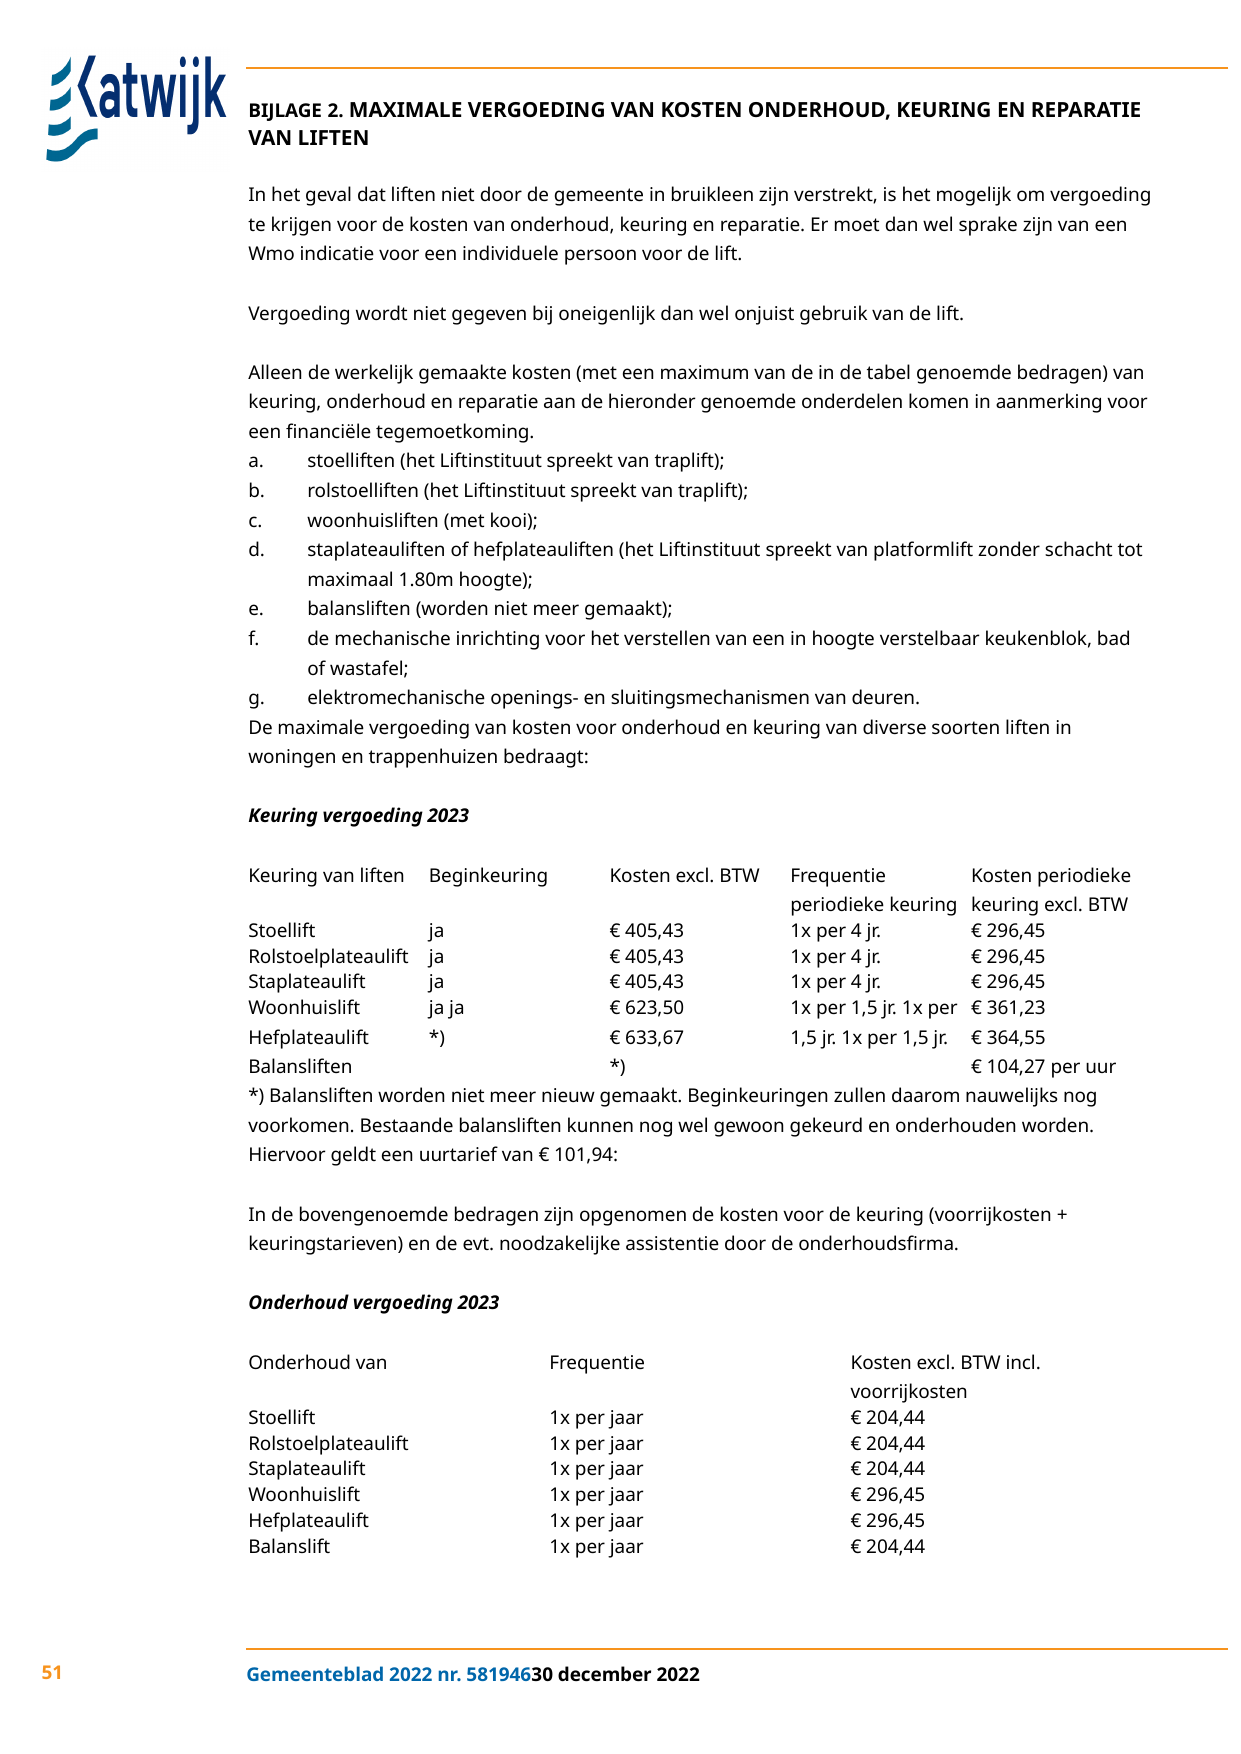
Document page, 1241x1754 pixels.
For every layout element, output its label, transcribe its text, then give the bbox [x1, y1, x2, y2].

table_cell Balanslift [248, 1533, 549, 1558]
table_cell 1x per 4 jr. [790, 969, 971, 994]
table_cell 1x per jaar [549, 1507, 850, 1533]
text Vergoeding wordt niet gegeven bij oneigenlijk dan wel onjuist gebruik van de lift. [248, 300, 1152, 325]
table_cell € 296,45 [971, 969, 1152, 994]
table_cell ja [429, 917, 609, 943]
table_cell € 204,44 [850, 1456, 1152, 1481]
table_cell Woonhuislift [248, 1481, 549, 1507]
table_cell € 296,45 [850, 1507, 1152, 1533]
table_cell € 623,50 € 633,67 *) [609, 994, 790, 1079]
list rolstoelliften (het Liftinstituut spreekt van traplift); [248, 477, 1152, 503]
table_cell Staplateaulift [248, 1456, 549, 1481]
table_cell € 405,43 [609, 969, 790, 994]
text Keuring vergoeding 2023 [248, 803, 1152, 828]
table_cell € 204,44 [850, 1430, 1152, 1456]
text Onderhoud vergoeding 2023 [248, 1289, 1152, 1315]
table_header Onderhoud van [248, 1349, 549, 1404]
table_cell € 405,43 [609, 917, 790, 943]
table_cell Rolstoelplateaulift [248, 1430, 549, 1456]
table_cell ja [429, 943, 609, 969]
table_cell € 296,45 [971, 943, 1152, 969]
list elektromechanische openings- en sluitingsmechanismen van deuren. [248, 684, 1152, 710]
table_cell 1x per jaar [549, 1481, 850, 1507]
table_header Beginkeuring [429, 862, 609, 917]
table_cell ja [429, 969, 609, 994]
picture [41, 47, 231, 172]
table_cell € 204,44 [850, 1404, 1152, 1430]
table_cell Staplateaulift [248, 969, 429, 994]
table_header Kosten excl. BTW [609, 862, 790, 917]
table_cell 1x per 4 jr. [790, 917, 971, 943]
list woonhuisliften (met kooi); [248, 507, 1152, 532]
list balansliften (worden niet meer gemaakt); [248, 596, 1152, 621]
list de mechanische inrichting voor het verstellen van een in hoogte verstelbaar keukenblok, bad of wastafel; [248, 625, 1152, 680]
table_header Frequentie periodieke keuring [790, 862, 971, 917]
table_cell € 361,23 € 364,55 € 104,27 per uur [971, 994, 1152, 1079]
table_cell 1x per jaar [549, 1404, 850, 1430]
text De maximale vergoeding van kosten voor onderhoud en keuring van diverse soorten liften in woningen en trappenhuizen bedraagt: [248, 714, 1152, 769]
table_cell Hefplateaulift [248, 1507, 549, 1533]
table_cell 1x per 1,5 jr. 1x per 1,5 jr. 1x per 1,5 jr. [790, 994, 971, 1079]
text *) Balansliften worden niet meer nieuw gemaakt. Beginkeuringen zullen daarom nauwelijks nog voorkomen. Bestaande balansliften kunnen nog wel gewoon gekeurd en onderhouden worden. Hiervoor geldt een uurtarief van € 101,94: [248, 1082, 1152, 1167]
table_header Frequentie [549, 1349, 850, 1404]
table_cell Stoellift [248, 1404, 549, 1430]
text In de bovengenoemde bedragen zijn opgenomen de kosten voor de keuring (voorrijkosten + keuringstarieven) en de evt. noodzakelijke assistentie door de onderhoudsfirma. [248, 1201, 1152, 1256]
table_header Kosten periodieke keuring excl. BTW [971, 862, 1152, 917]
table_cell Stoellift [248, 917, 429, 943]
table_cell ja ja *) [429, 994, 609, 1079]
table_cell € 405,43 [609, 943, 790, 969]
table_cell € 204,44 [850, 1533, 1152, 1558]
text BIJLAGE 2. MAXIMALE VERGOEDING VAN KOSTEN ONDERHOUD, KEURING EN REPARATIE VAN LIFTEN [248, 95, 1152, 152]
table_header Keuring van liften [248, 862, 429, 917]
table_cell Rolstoelplateaulift [248, 943, 429, 969]
list stoelliften (het Liftinstituut spreekt van traplift); [248, 448, 1152, 473]
table_cell 1x per jaar [549, 1533, 850, 1558]
table_cell Woonhuislift Hefplateaulift Balansliften [248, 994, 429, 1079]
list staplateauliften of hefplateauliften (het Liftinstituut spreekt van platformlift zonder schacht tot maximaal 1.80m hoogte); [248, 536, 1152, 592]
table_cell € 296,45 [971, 917, 1152, 943]
text Alleen de werkelijk gemaakte kosten (met een maximum van de in de tabel genoemde bedragen) van keuring, onderhoud en reparatie aan de hieronder genoemde onderdelen komen in aanmerking voor een financiële tegemoetkoming. [248, 359, 1152, 444]
table_cell € 296,45 [850, 1481, 1152, 1507]
table_header Kosten excl. BTW incl. voorrijkosten [850, 1349, 1152, 1404]
text In het geval dat liften niet door de gemeente in bruikleen zijn verstrekt, is het mogelijk om vergoeding te krijgen voor de kosten van onderhoud, keuring en reparatie. Er moet dan wel sprake zijn van een Wmo indicatie voor een individuele persoon voor de lift. [248, 181, 1152, 266]
table_cell 1x per 4 jr. [790, 943, 971, 969]
table_cell 1x per jaar [549, 1430, 850, 1456]
table_cell 1x per jaar [549, 1456, 850, 1481]
